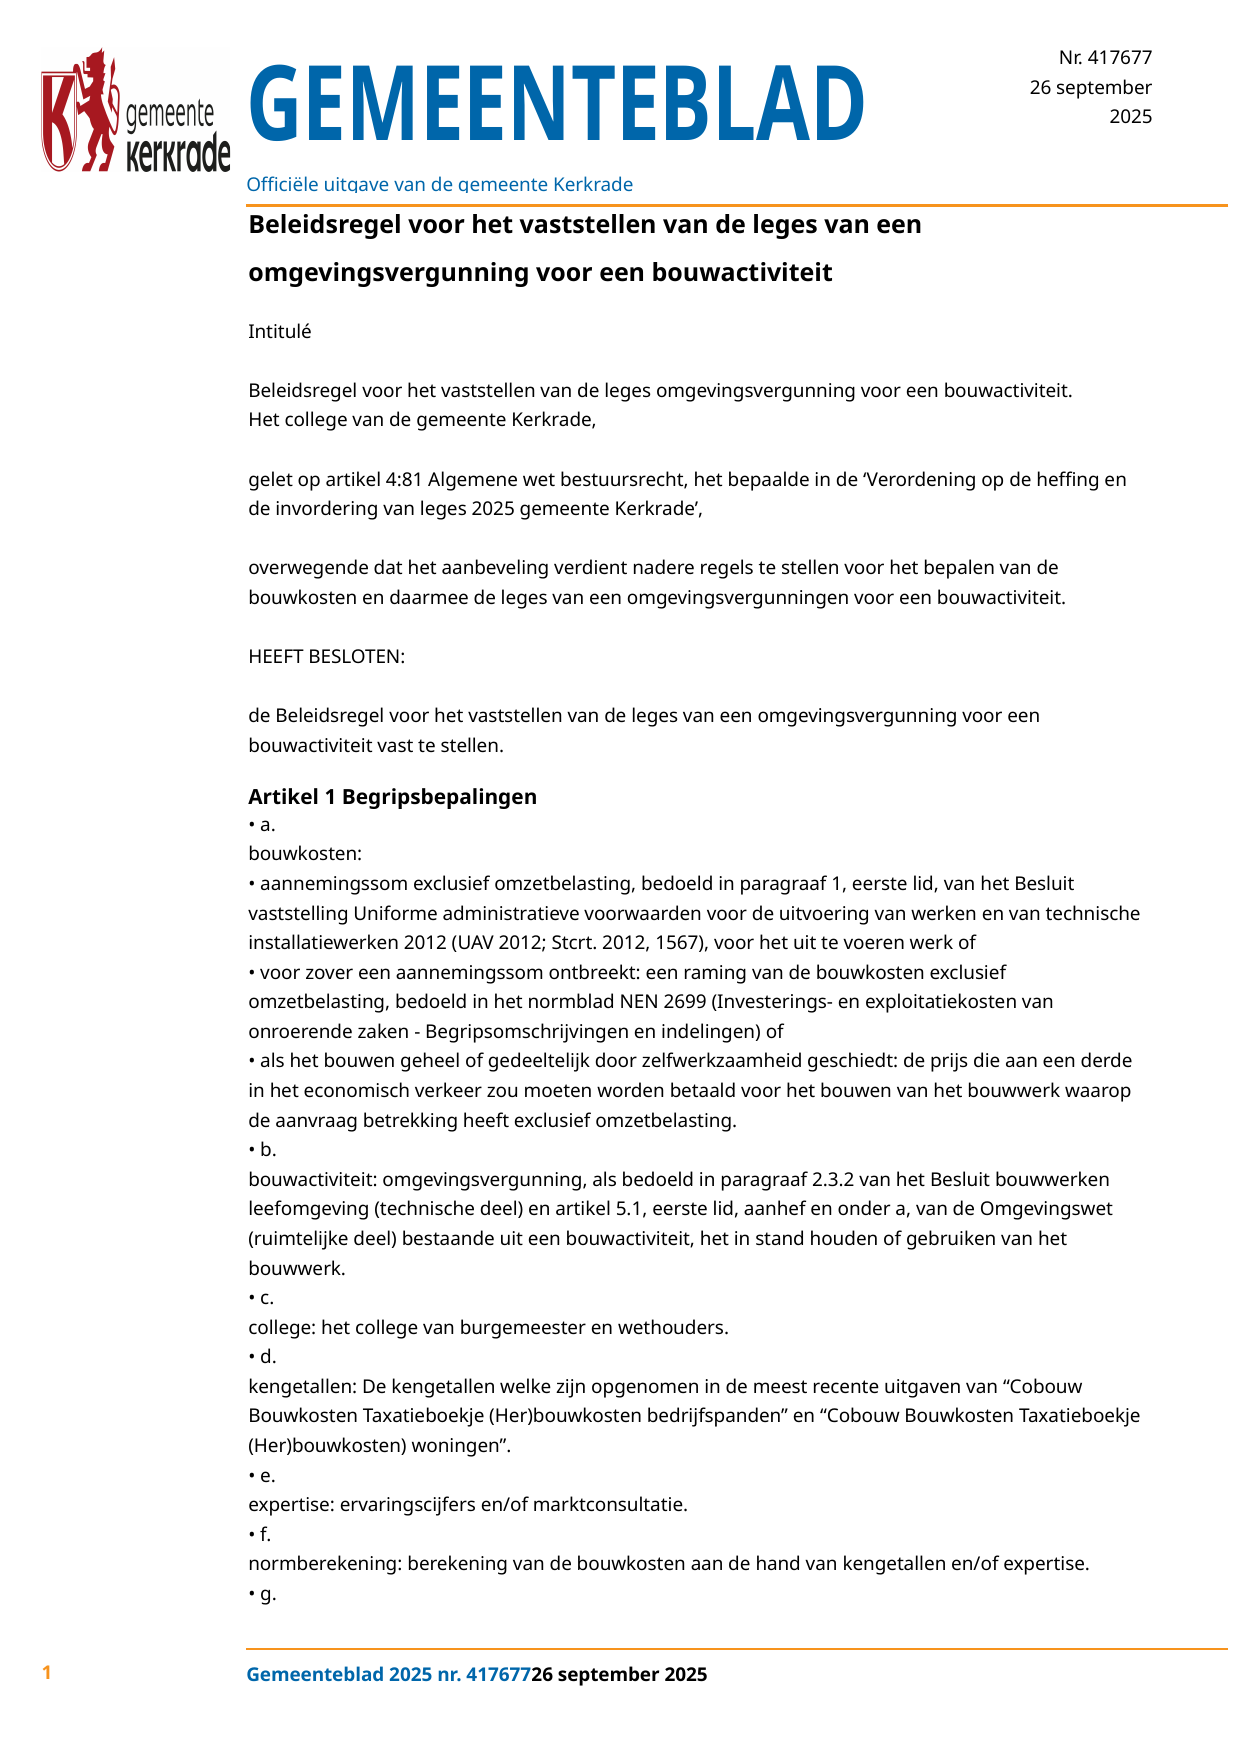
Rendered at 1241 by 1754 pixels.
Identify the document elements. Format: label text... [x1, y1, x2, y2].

text bouwkosten: [248, 841, 1152, 866]
text • voor zover een aannemingssom ontbreekt: een raming van de bouwkosten exclusief omzetbelasting, bedoeld in het normblad NEN 2699 (Investerings- en exploitatiekosten van onroerende zaken - Begripsomschrijvingen en indelingen) of [248, 959, 1152, 1044]
text Beleidsregel voor het vaststellen van de leges omgevingsvergunning voor een bouwactiviteit. [248, 377, 1152, 403]
text HEEFT BESLOTEN: [248, 643, 1152, 669]
text Beleidsregel voor het vaststellen van de leges van een omgevingsvergunning voor een bouwactiviteit [248, 207, 1152, 288]
text • aannemingssom exclusief omzetbelasting, bedoeld in paragraaf 1, eerste lid, van het Besluit vaststelling Uniforme administratieve voorwaarden voor de uitvoering van werken en van technische installatiewerken 2012 (UAV 2012; Stcrt. 2012, 1567), voor het uit te voeren werk of [248, 870, 1152, 955]
text college: het college van burgemeester en wethouders. [248, 1314, 1152, 1339]
text • e. [248, 1462, 1152, 1487]
text de Beleidsregel voor het vaststellen van de leges van een omgevingsvergunning voor een bouwactiviteit vast te stellen. [248, 702, 1152, 758]
text • f. [248, 1521, 1152, 1547]
text • g. [248, 1580, 1152, 1606]
text overwegende dat het aanbeveling verdient nadere regels te stellen voor het bepalen van de bouwkosten en daarmee de leges van een omgevingsvergunningen voor een bouwactiviteit. [248, 554, 1152, 610]
text • als het bouwen geheel of gedeeltelijk door zelfwerkzaamheid geschiedt: de prijs die aan een derde in het economisch verkeer zou moeten worden betaald voor het bouwen van het bouwwerk waarop de aanvraag betrekking heeft exclusief omzetbelasting. [248, 1048, 1152, 1132]
text Intitulé [248, 318, 1152, 344]
text kengetallen: De kengetallen welke zijn opgenomen in de meest recente uitgaven van “Cobouw Bouwkosten Taxatieboekje (Her)bouwkosten bedrijfspanden” en “Cobouw Bouwkosten Taxatieboekje (Her)bouwkosten) woningen”. [248, 1373, 1152, 1458]
text • c. [248, 1284, 1152, 1310]
picture [41, 47, 231, 172]
text Het college van de gemeente Kerkrade, [248, 407, 1152, 432]
text bouwactiviteit: omgevingsvergunning, als bedoeld in paragraaf 2.3.2 van het Besluit bouwwerken leefomgeving (technische deel) en artikel 5.1, eerste lid, aanhef en onder a, van de Omgevingswet (ruimtelijke deel) bestaande uit een bouwactiviteit, het in stand houden of gebruiken van het bouwwerk. [248, 1166, 1152, 1280]
text expertise: ervaringscijfers en/of marktconsultatie. [248, 1491, 1152, 1517]
text gelet op artikel 4:81 Algemene wet bestuursrecht, het bepaalde in de ‘Verordening op de heffing en de invordering van leges 2025 gemeente Kerkrade’, [248, 466, 1152, 521]
text • d. [248, 1343, 1152, 1369]
text • b. [248, 1136, 1152, 1162]
text Artikel 1 Begripsbepalingen [248, 782, 1152, 811]
text • a. [248, 811, 1152, 837]
text normberekening: berekening van de bouwkosten aan de hand van kengetallen en/of expertise. [248, 1551, 1152, 1576]
